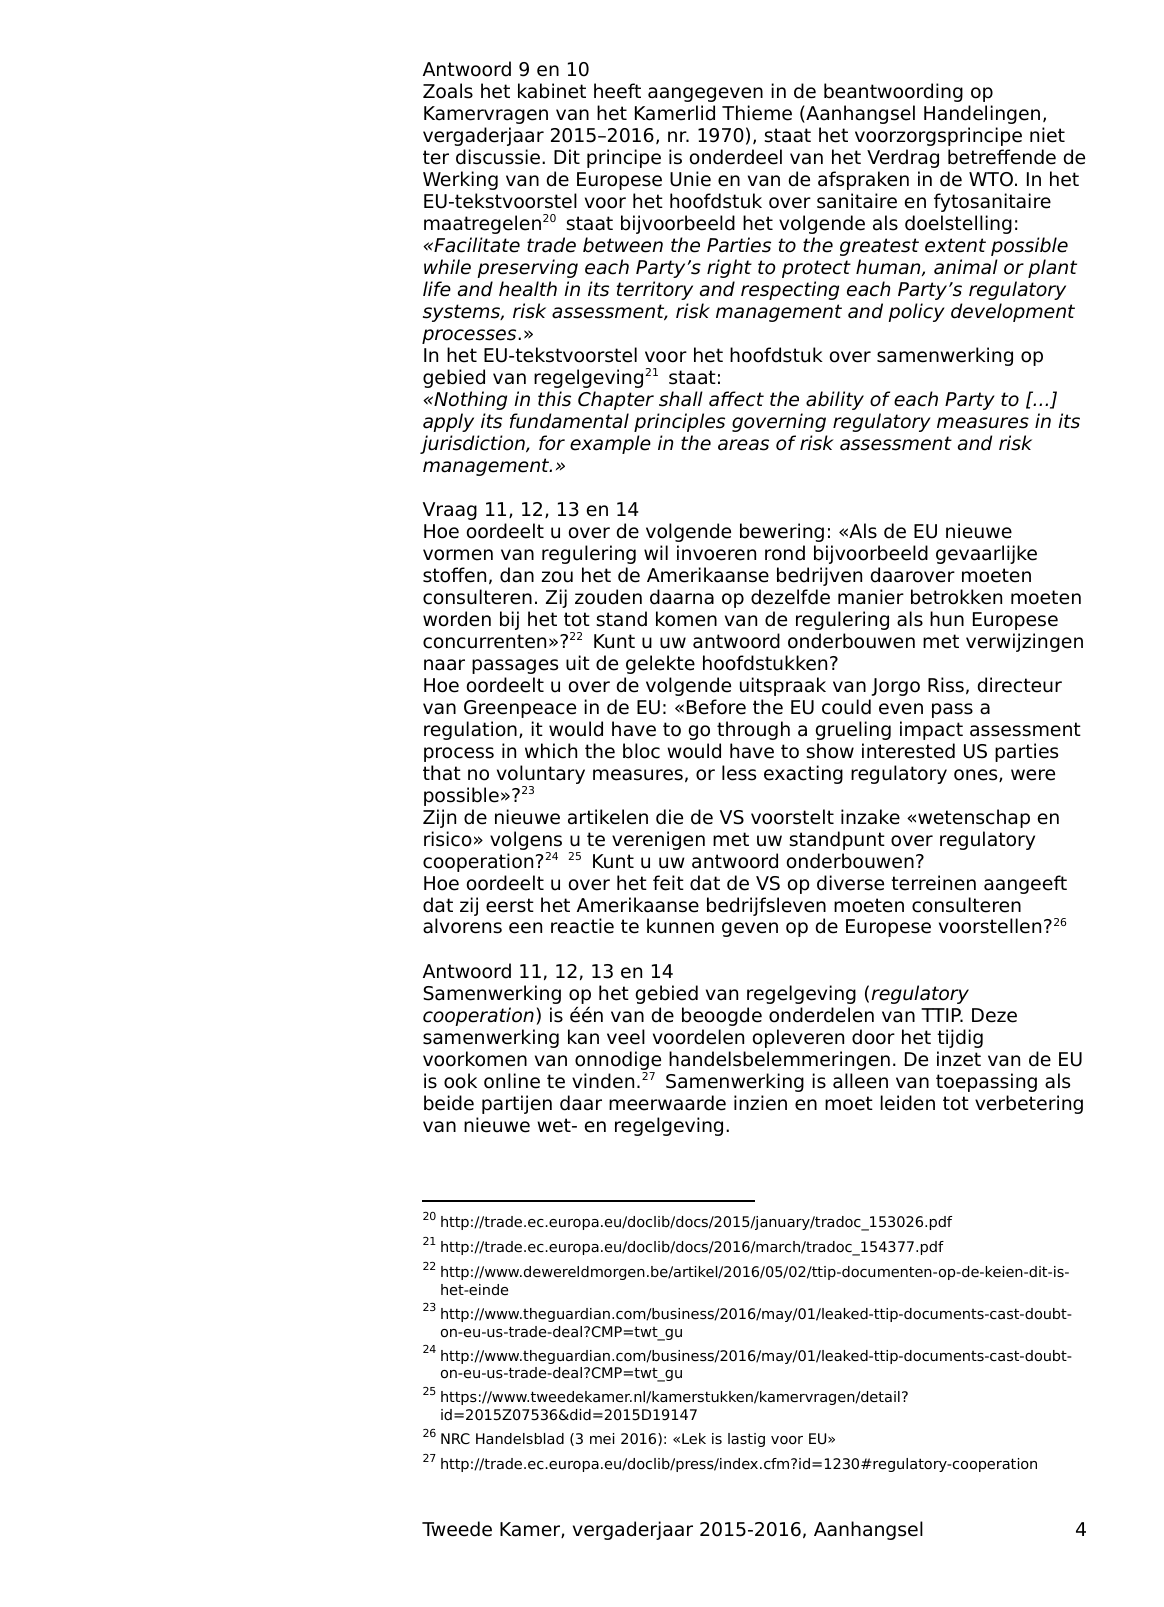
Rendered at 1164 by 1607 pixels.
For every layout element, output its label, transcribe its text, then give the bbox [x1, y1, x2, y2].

text Vraag 11, 12, 13 en 14 [422, 499, 1087, 521]
text Hoe oordeelt u over de volgende bewering: «Als de EU nieuwe vormen van regulering wil invoeren rond bijvoorbeeld gevaarlijke stoffen, dan zou het de Amerikaanse bedrijven daarover moeten consulteren. Zij zouden daarna op dezelfde manier betrokken moeten worden bij het tot stand komen van de regulering als hun Europese concurrenten»? Kunt u uw antwoord onderbouwen met verwijzingen naar passages uit de gelekte hoofdstukken? [422, 521, 1087, 675]
text https://www.tweedekamer.nl/kamerstukken/kamervragen/detail?id=2015Z07536&did=2015D19147 [422, 1385, 1087, 1424]
text Hoe oordeelt u over het feit dat de VS op diverse terreinen aangeeft dat zij eerst het Amerikaanse bedrijfsleven moeten consulteren alvorens een reactie te kunnen geven op de Europese voorstellen? [422, 872, 1087, 938]
text http://trade.ec.europa.eu/doclib/docs/2015/january/tradoc_153026.pdf [422, 1210, 1087, 1232]
text «Nothing in this Chapter shall affect the ability of each Party to [...] apply its fundamental principles governing regulatory measures in its jurisdiction, for example in the areas of risk assessment and risk management.» [422, 389, 1087, 477]
text Samenwerking op het gebied van regelgeving (regulatory cooperation) is één van de beoogde onderdelen van TTIP. Deze samenwerking kan veel voordelen opleveren door het tijdig voorkomen van onnodige handelsbelemmeringen. De inzet van de EU is ook online te vinden. Samenwerking is alleen van toepassing als beide partijen daar meerwaarde inzien en moet leiden tot verbetering van nieuwe wet- en regelgeving. [422, 983, 1087, 1136]
text Zoals het kabinet heeft aangegeven in de beantwoording op Kamervragen van het Kamerlid Thieme (Aanhangsel Handelingen, vergaderjaar 2015–2016, nr. 1970), staat het voorzorgsprincipe niet ter discussie. Dit principe is onderdeel van het Verdrag betreffende de Werking van de Europese Unie en van de afspraken in de WTO. In het EU-tekstvoorstel voor het hoofdstuk over sanitaire en fytosanitaire maatregelen staat bijvoorbeeld het volgende als doelstelling: [422, 81, 1087, 235]
text In het EU-tekstvoorstel voor het hoofdstuk over samenwerking op gebied van regelgeving staat: [422, 345, 1087, 389]
text http://www.dewereldmorgen.be/artikel/2016/05/02/ttip-documenten-op-de-keien-dit-is-het-einde [422, 1260, 1087, 1299]
text «Facilitate trade between the Parties to the greatest extent possible while preserving each Party’s right to protect human, animal or plant life and health in its territory and respecting each Party’s regulatory systems, risk assessment, risk management and policy development processes.» [422, 235, 1087, 345]
text Zijn de nieuwe artikelen die de VS voorstelt inzake «wetenschap en risico» volgens u te verenigen met uw standpunt over regulatory cooperation? Kunt u uw antwoord onderbouwen? [422, 807, 1087, 872]
text http://www.theguardian.com/business/2016/may/01/leaked-ttip-documents-cast-doubt-on-eu-us-trade-deal?CMP=twt_gu [422, 1343, 1087, 1382]
text http://trade.ec.europa.eu/doclib/docs/2016/march/tradoc_154377.pdf [422, 1235, 1087, 1257]
text http://trade.ec.europa.eu/doclib/press/index.cfm?id=1230#regulatory-cooperation [422, 1452, 1087, 1474]
text Antwoord 11, 12, 13 en 14 [422, 961, 1087, 983]
text NRC Handelsblad (3 mei 2016): «Lek is lastig voor EU» [422, 1427, 1087, 1449]
text http://www.theguardian.com/business/2016/may/01/leaked-ttip-documents-cast-doubt-on-eu-us-trade-deal?CMP=twt_gu [422, 1302, 1087, 1341]
text Hoe oordeelt u over de volgende uitspraak van Jorgo Riss, directeur van Greenpeace in de EU: «Before the EU could even pass a regulation, it would have to go through a grueling impact assessment process in which the bloc would have to show interested US parties that no voluntary measures, or less exacting regulatory ones, were possible»? [422, 675, 1087, 807]
text Antwoord 9 en 10 [422, 59, 1087, 81]
